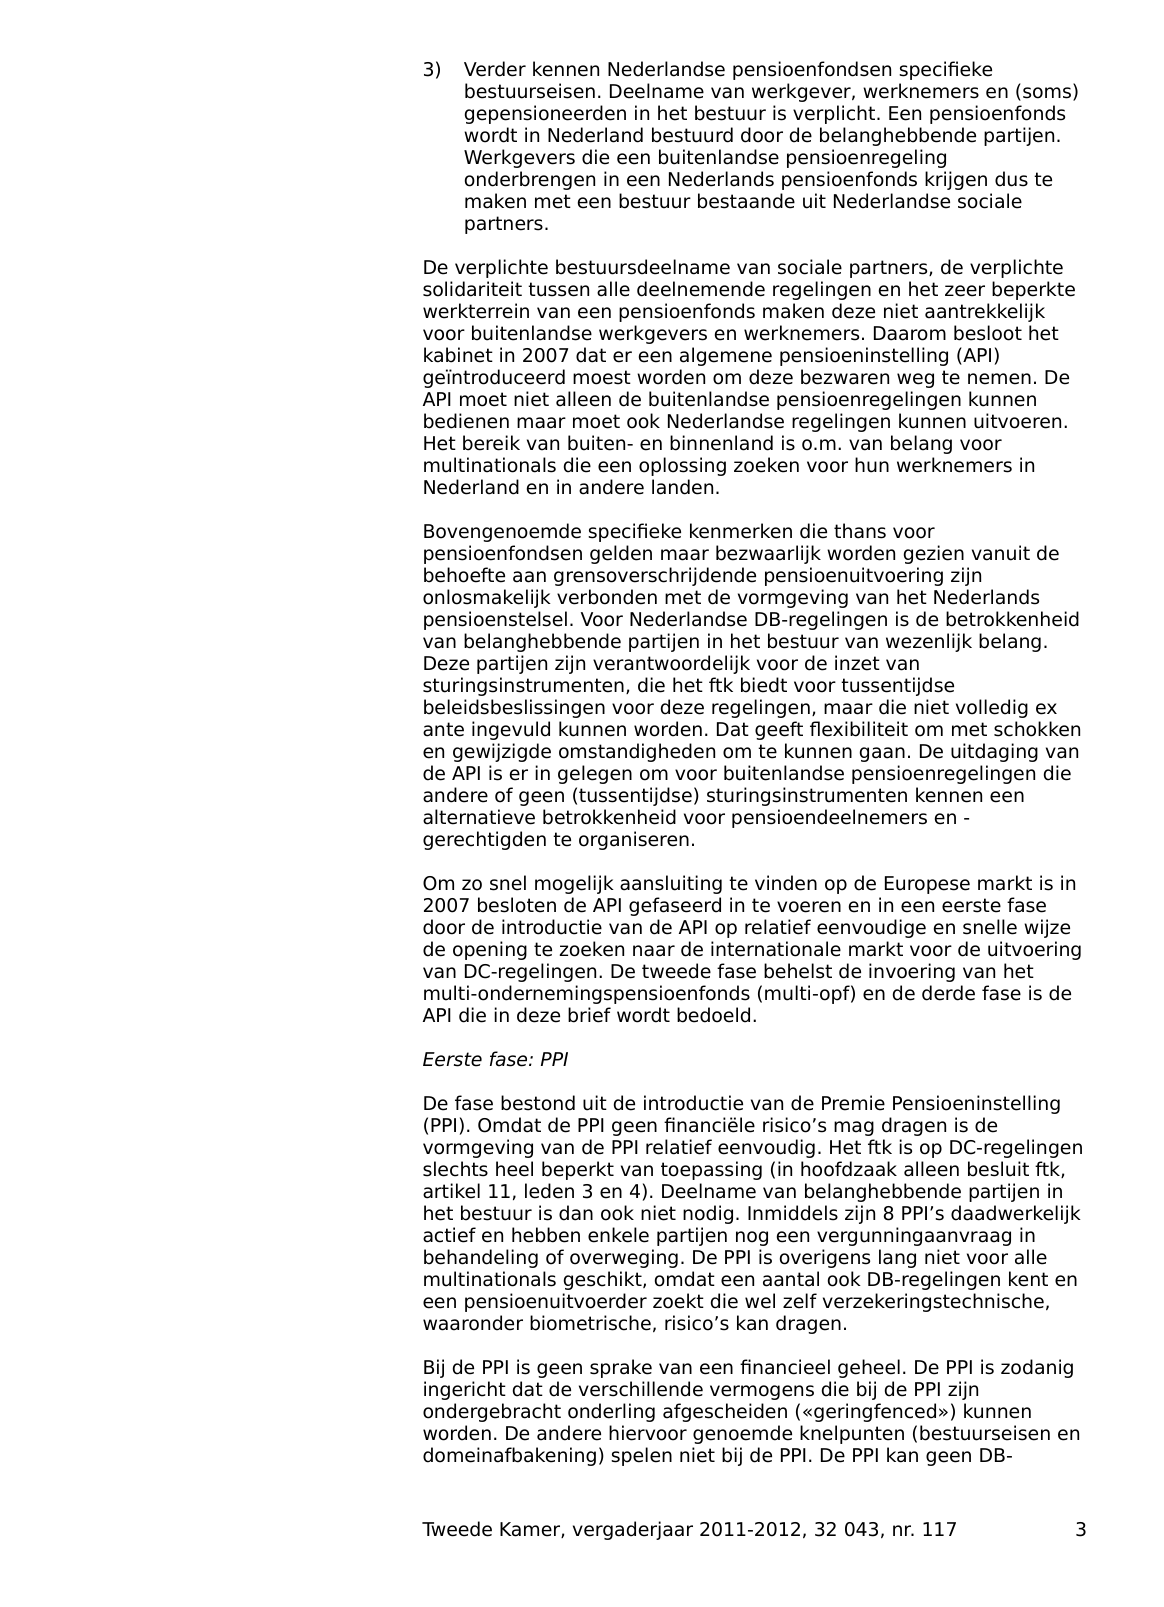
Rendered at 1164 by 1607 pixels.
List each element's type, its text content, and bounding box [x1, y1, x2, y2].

text Om zo snel mogelijk aansluiting te vinden op de Europese markt is in 2007 besloten de API gefaseerd in te voeren en in een eerste fase door de introductie van de API op relatief eenvoudige en snelle wijze de opening te zoeken naar de internationale markt voor de uitvoering van DC-regelingen. De tweede fase behelst de invoering van het multi-ondernemingspensioenfonds (multi-opf) en de derde fase is de API die in deze brief wordt bedoeld. [422, 873, 1087, 1027]
text Bovengenoemde specifieke kenmerken die thans voor pensioenfondsen gelden maar bezwaarlijk worden gezien vanuit de behoefte aan grensoverschrijdende pensioenuitvoering zijn onlosmakelijk verbonden met de vormgeving van het Nederlands pensioenstelsel. Voor Nederlandse DB-regelingen is de betrokkenheid van belanghebbende partijen in het bestuur van wezenlijk belang. Deze partijen zijn verantwoordelijk voor de inzet van sturingsinstrumenten, die het ftk biedt voor tussentijdse beleidsbeslissingen voor deze regelingen, maar die niet volledig ex ante ingevuld kunnen worden. Dat geeft flexibiliteit om met schokken en gewijzigde omstandigheden om te kunnen gaan. De uitdaging van de API is er in gelegen om voor buitenlandse pensioenregelingen die andere of geen (tussentijdse) sturingsinstrumenten kennen een alternatieve betrokkenheid voor pensioendeelnemers en -gerechtigden te organiseren. [422, 521, 1087, 851]
text 3) Verder kennen Nederlandse pensioenfondsen specifieke bestuurseisen. Deelname van werkgever, werknemers en (soms) gepensioneerden in het bestuur is verplicht. Een pensioenfonds wordt in Nederland bestuurd door de belanghebbende partijen. Werkgevers die een buitenlandse pensioenregeling onderbrengen in een Nederlands pensioenfonds krijgen dus te maken met een bestuur bestaande uit Nederlandse sociale partners. [422, 59, 1087, 235]
subtitle Eerste fase: PPI [422, 1049, 1087, 1071]
text Bij de PPI is geen sprake van een financieel geheel. De PPI is zodanig ingericht dat de verschillende vermogens die bij de PPI zijn ondergebracht onderling afgescheiden («geringfenced») kunnen worden. De andere hiervoor genoemde knelpunten (bestuurseisen en domeinafbakening) spelen niet bij de PPI. De PPI kan geen DB- [422, 1357, 1087, 1467]
text De verplichte bestuursdeelname van sociale partners, de verplichte solidariteit tussen alle deelnemende regelingen en het zeer beperkte werkterrein van een pensioenfonds maken deze niet aantrekkelijk voor buitenlandse werkgevers en werknemers. Daarom besloot het kabinet in 2007 dat er een algemene pensioeninstelling (API) geïntroduceerd moest worden om deze bezwaren weg te nemen. De API moet niet alleen de buitenlandse pensioenregelingen kunnen bedienen maar moet ook Nederlandse regelingen kunnen uitvoeren. Het bereik van buiten- en binnenland is o.m. van belang voor multinationals die een oplossing zoeken voor hun werknemers in Nederland en in andere landen. [422, 257, 1087, 499]
text De fase bestond uit de introductie van de Premie Pensioeninstelling (PPI). Omdat de PPI geen financiële risico’s mag dragen is de vormgeving van de PPI relatief eenvoudig. Het ftk is op DC-regelingen slechts heel beperkt van toepassing (in hoofdzaak alleen besluit ftk, artikel 11, leden 3 en 4). Deelname van belanghebbende partijen in het bestuur is dan ook niet nodig. Inmiddels zijn 8 PPI’s daadwerkelijk actief en hebben enkele partijen nog een vergunningaanvraag in behandeling of overweging. De PPI is overigens lang niet voor alle multinationals geschikt, omdat een aantal ook DB-regelingen kent en een pensioenuitvoerder zoekt die wel zelf verzekeringstechnische, waaronder biometrische, risico’s kan dragen. [422, 1093, 1087, 1335]
